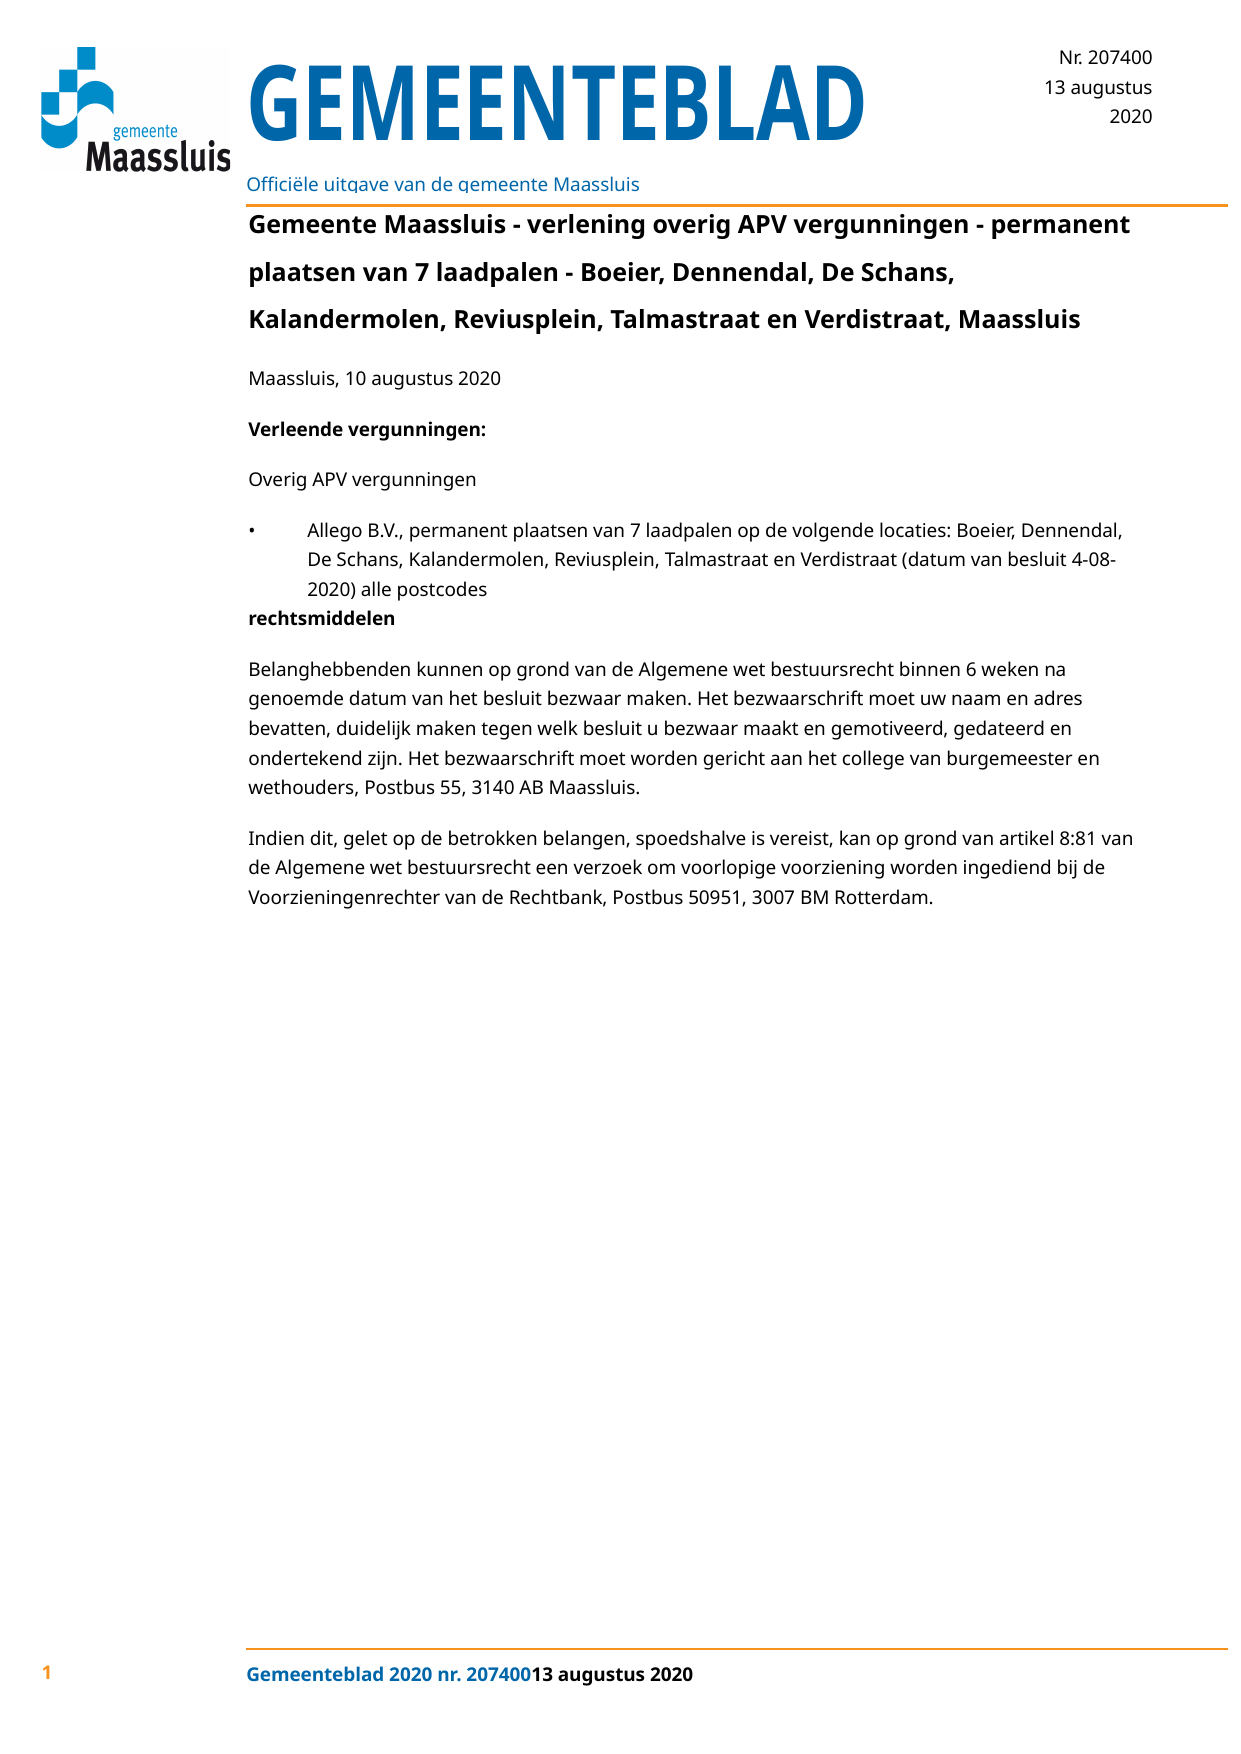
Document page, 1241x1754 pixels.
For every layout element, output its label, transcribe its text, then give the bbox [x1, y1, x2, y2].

text Maassluis, 10 augustus 2020 [248, 366, 1152, 391]
text Gemeente Maassluis - verlening overig APV vergunningen - permanent plaatsen van 7 laadpalen - Boeier, Dennendal, De Schans, Kalandermolen, Reviusplein, Talmastraat en Verdistraat, Maassluis [248, 207, 1152, 336]
text rechtsmiddelen [248, 606, 1152, 631]
picture [41, 47, 231, 172]
text Overig APV vergunningen [248, 466, 1152, 492]
text Belanghebbenden kunnen op grond van de Algemene wet bestuursrecht binnen 6 weken na genoemde datum van het besluit bezwaar maken. Het bezwaarschrift moet uw naam en adres bevatten, duidelijk maken tegen welk besluit u bezwaar maakt en gemotiveerd, gedateerd en ondertekend zijn. Het bezwaarschrift moet worden gericht aan het college van burgemeester en wethouders, Postbus 55, 3140 AB Maassluis. [248, 656, 1152, 800]
list Allego B.V., permanent plaatsen van 7 laadpalen op de volgende locaties: Boeier, Dennendal, De Schans, Kalandermolen, Reviusplein, Talmastraat en Verdistraat (datum van besluit 4-08-2020) alle postcodes [248, 517, 1152, 602]
picture [41, 47, 77, 92]
text Indien dit, gelet op de betrokken belangen, spoedshalve is vereist, kan op grond van artikel 8:81 van de Algemene wet bestuursrecht een verzoek om voorlopige voorziening worden ingediend bij de Voorzieningenrechter van de Rechtbank, Postbus 50951, 3007 BM Rotterdam. [248, 825, 1152, 909]
text Verleende vergunningen: [248, 416, 1152, 442]
